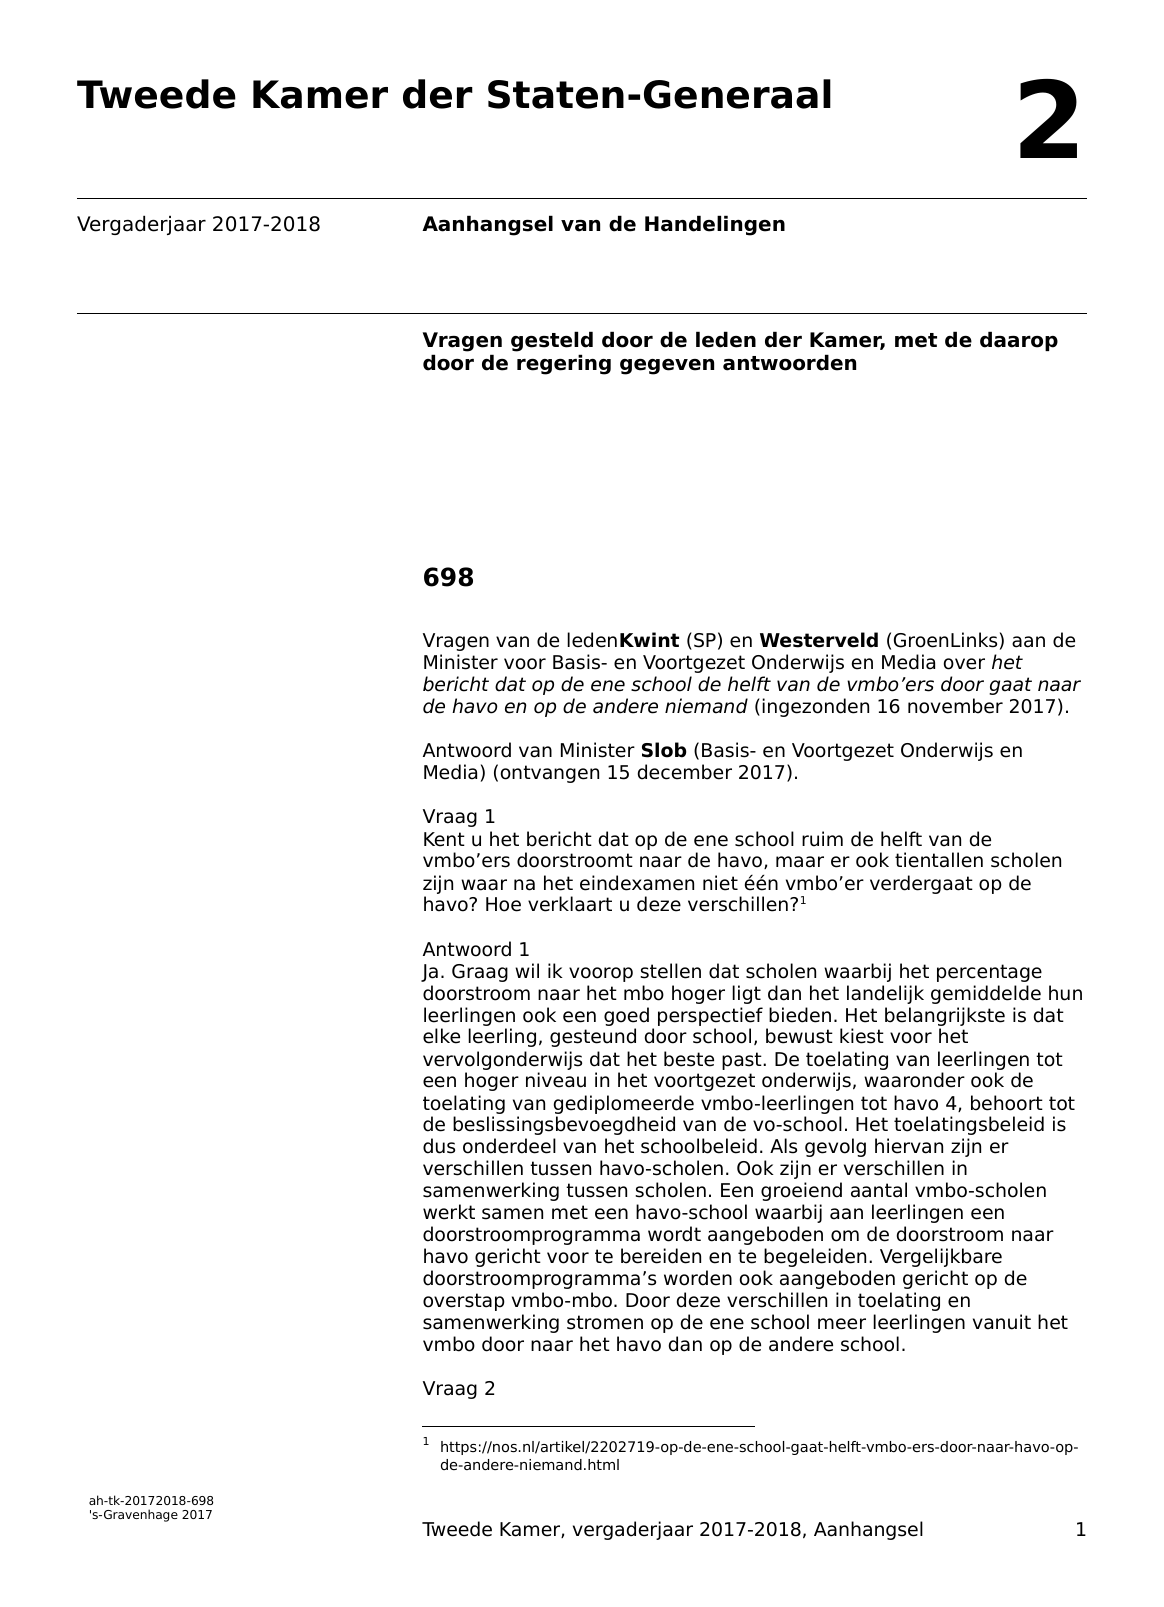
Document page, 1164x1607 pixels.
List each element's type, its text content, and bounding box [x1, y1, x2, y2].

text Ja. Graag wil ik voorop stellen dat scholen waarbij het percentage doorstroom naar het mbo hoger ligt dan het landelijk gemiddelde hun leerlingen ook een goed perspectief bieden. Het belangrijkste is dat elke leerling, gesteund door school, bewust kiest voor het vervolgonderwijs dat het beste past. De toelating van leerlingen tot een hoger niveau in het voortgezet onderwijs, waaronder ook de toelating van gediplomeerde vmbo-leerlingen tot havo 4, behoort tot de beslissingsbevoegdheid van de vo-school. Het toelatingsbeleid is dus onderdeel van het schoolbeleid. Als gevolg hiervan zijn er verschillen tussen havo-scholen. Ook zijn er verschillen in samenwerking tussen scholen. Een groeiend aantal vmbo-scholen werkt samen met een havo-school waarbij aan leerlingen een doorstroomprogramma wordt aangeboden om de doorstroom naar havo gericht voor te bereiden en te begeleiden. Vergelijkbare doorstroomprogramma’s worden ook aangeboden gericht op de overstap vmbo-mbo. Door deze verschillen in toelating en samenwerking stromen op de ene school meer leerlingen vanuit het vmbo door naar het havo dan op de andere school. [422, 961, 1087, 1356]
table_cell [77, 314, 422, 375]
text https://nos.nl/artikel/2202719-op-de-ene-school-gaat-helft-vmbo-ers-door-naar-havo-op-de-andere-niemand.html [422, 1435, 1087, 1474]
text Antwoord van Minister Slob (Basis- en Voortgezet Onderwijs en Media) (ontvangen 15 december 2017). [422, 740, 1087, 784]
text 698 [422, 563, 1087, 592]
text Kent u het bericht dat op de ene school ruim de helft van de vmbo’ers doorstroomt naar de havo, maar er ook tientallen scholen zijn waar na het eindexamen niet één vmbo’er verdergaat op de havo? Hoe verklaart u deze verschillen? [422, 828, 1087, 916]
table_cell Aanhangsel van de Handelingen [422, 199, 1087, 313]
text Vraag 1 [422, 806, 1087, 828]
table_header 2 [886, 59, 1087, 198]
table_cell Vragen gesteld door de leden der Kamer, met de daarop door de regering gegeven antwoorden [422, 314, 1087, 375]
text ah-tk-20172018-698 [88, 1494, 323, 1508]
table_cell Vergaderjaar 2017-2018 [77, 199, 422, 313]
text Antwoord 1 [422, 938, 1087, 961]
text Vraag 2 [422, 1378, 1087, 1400]
text 's-Gravenhage 2017 [88, 1508, 323, 1522]
table_header Tweede Kamer der Staten-Generaal [77, 59, 886, 198]
text Vragen van de ledenKwint (SP) en Westerveld (GroenLinks) aan de Minister voor Basis- en Voortgezet Onderwijs en Media over het bericht dat op de ene school de helft van de vmbo’ers door gaat naar de havo en op de andere niemand (ingezonden 16 november 2017). [422, 630, 1087, 718]
